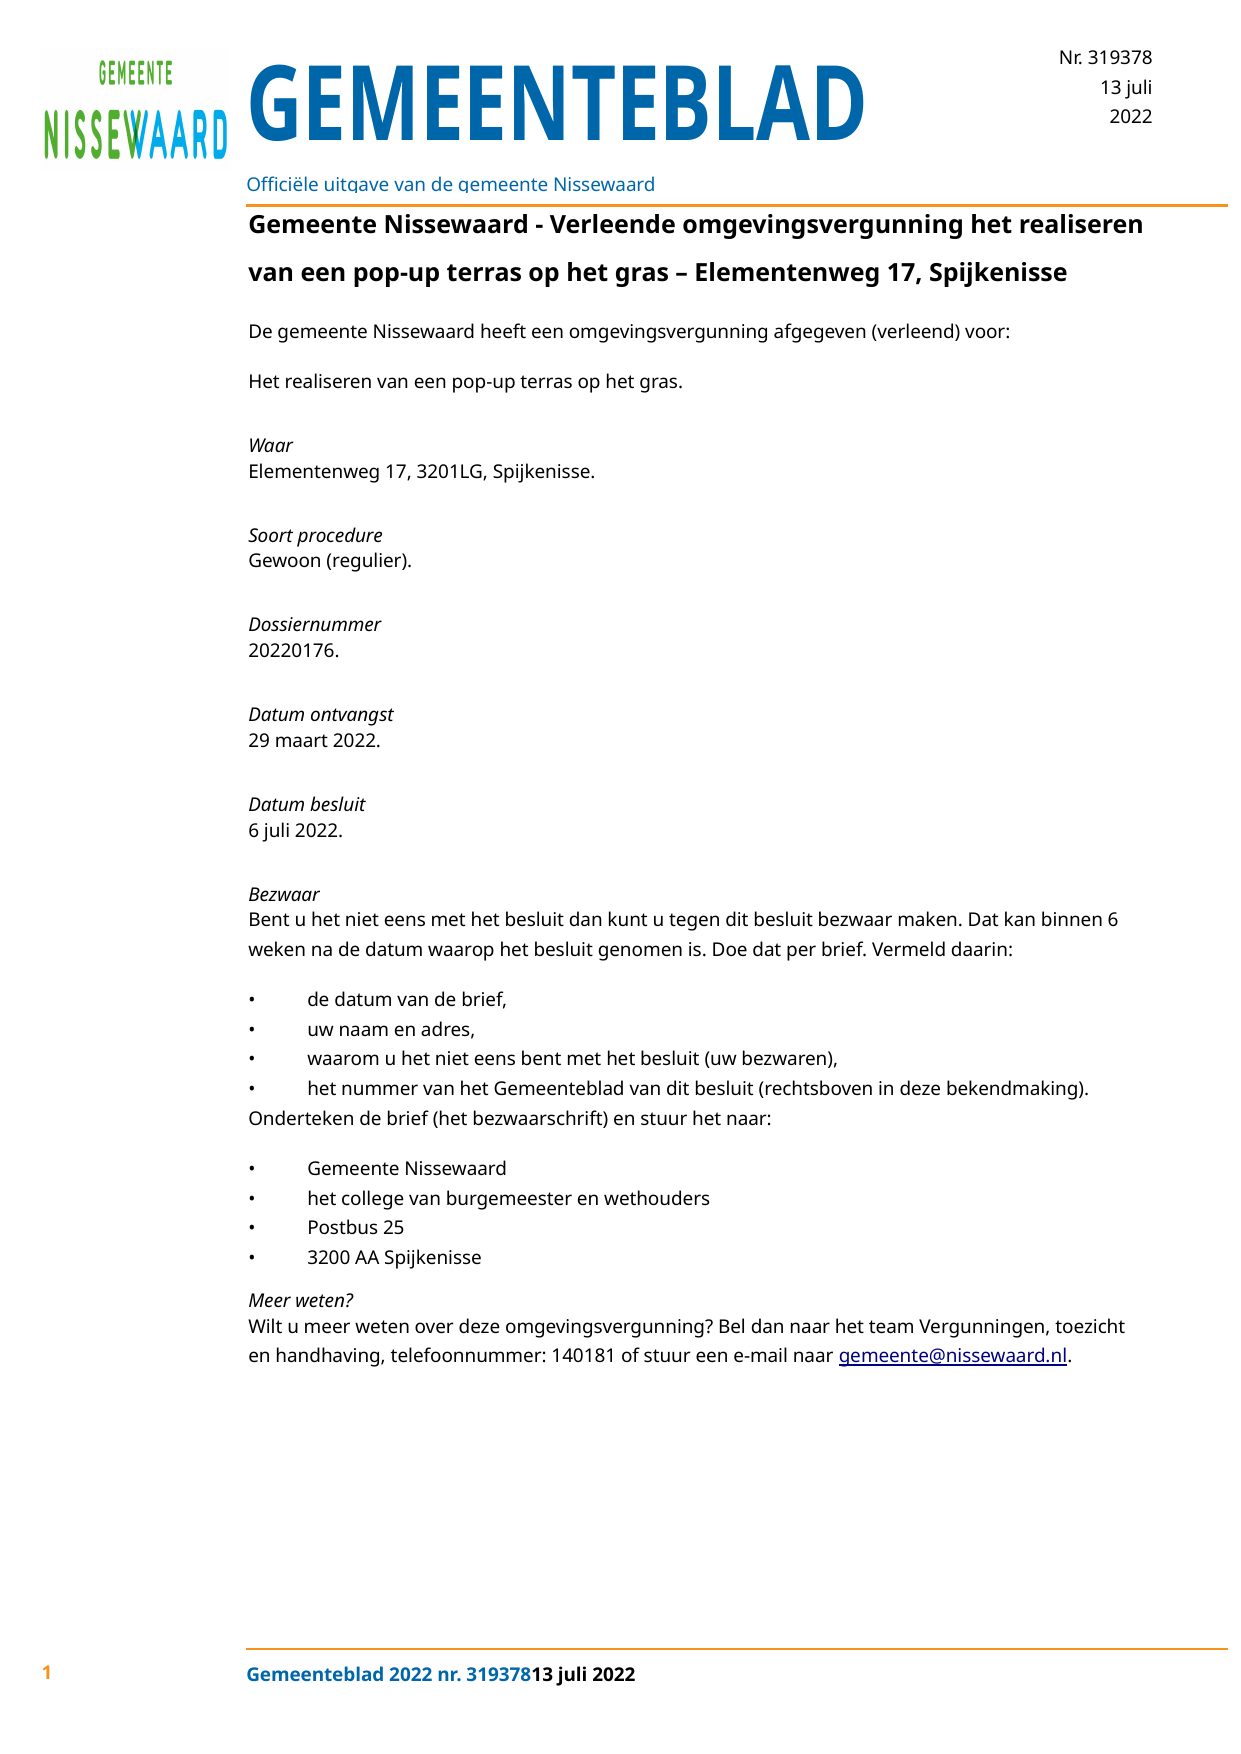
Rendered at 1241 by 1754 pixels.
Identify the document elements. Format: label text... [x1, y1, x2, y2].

text Bezwaar [248, 881, 1152, 906]
picture [41, 47, 231, 172]
text Bent u het niet eens met het besluit dan kunt u tegen dit besluit bezwaar maken. Dat kan binnen 6 weken na de datum waarop het besluit genomen is. Doe dat per brief. Vermeld daarin: [248, 906, 1152, 962]
text Datum besluit [248, 791, 1152, 817]
list het nummer van het Gemeenteblad van dit besluit (rechtsboven in deze bekendmaking). [248, 1075, 1152, 1101]
text Dossiernummer [248, 612, 1152, 637]
list waarom u het niet eens bent met het besluit (uw bezwaren), [248, 1046, 1152, 1071]
text Gemeente Nissewaard - Verleende omgevingsvergunning het realiseren van een pop-up terras op het gras – Elementenweg 17, Spijkenisse [248, 207, 1152, 288]
list uw naam en adres, [248, 1016, 1152, 1042]
text 29 maart 2022. [248, 727, 1152, 753]
text Wilt u meer weten over deze omgevingsvergunning? Bel dan naar het team Vergunningen, toezicht en handhaving, telefoonnummer: 140181 of stuur een e-mail naar gemeente@nissewaard.nl. [248, 1313, 1152, 1368]
text Elementenweg 17, 3201LG, Spijkenisse. [248, 458, 1152, 484]
text Gewoon (regulier). [248, 548, 1152, 573]
text De gemeente Nissewaard heeft een omgevingsvergunning afgegeven (verleend) voor: [248, 318, 1152, 344]
list het college van burgemeester en wethouders [248, 1185, 1152, 1211]
text Het realiseren van een pop-up terras op het gras. [248, 368, 1152, 394]
text 6 juli 2022. [248, 817, 1152, 842]
text Onderteken de brief (het bezwaarschrift) en stuur het naar: [248, 1105, 1152, 1131]
text Datum ontvangst [248, 701, 1152, 727]
list 3200 AA Spijkenisse [248, 1244, 1152, 1270]
list Gemeente Nissewaard [248, 1155, 1152, 1181]
text Waar [248, 432, 1152, 458]
list Postbus 25 [248, 1214, 1152, 1240]
list de datum van de brief, [248, 986, 1152, 1012]
text 20220176. [248, 637, 1152, 663]
text Soort procedure [248, 522, 1152, 548]
text Meer weten? [248, 1287, 1152, 1313]
